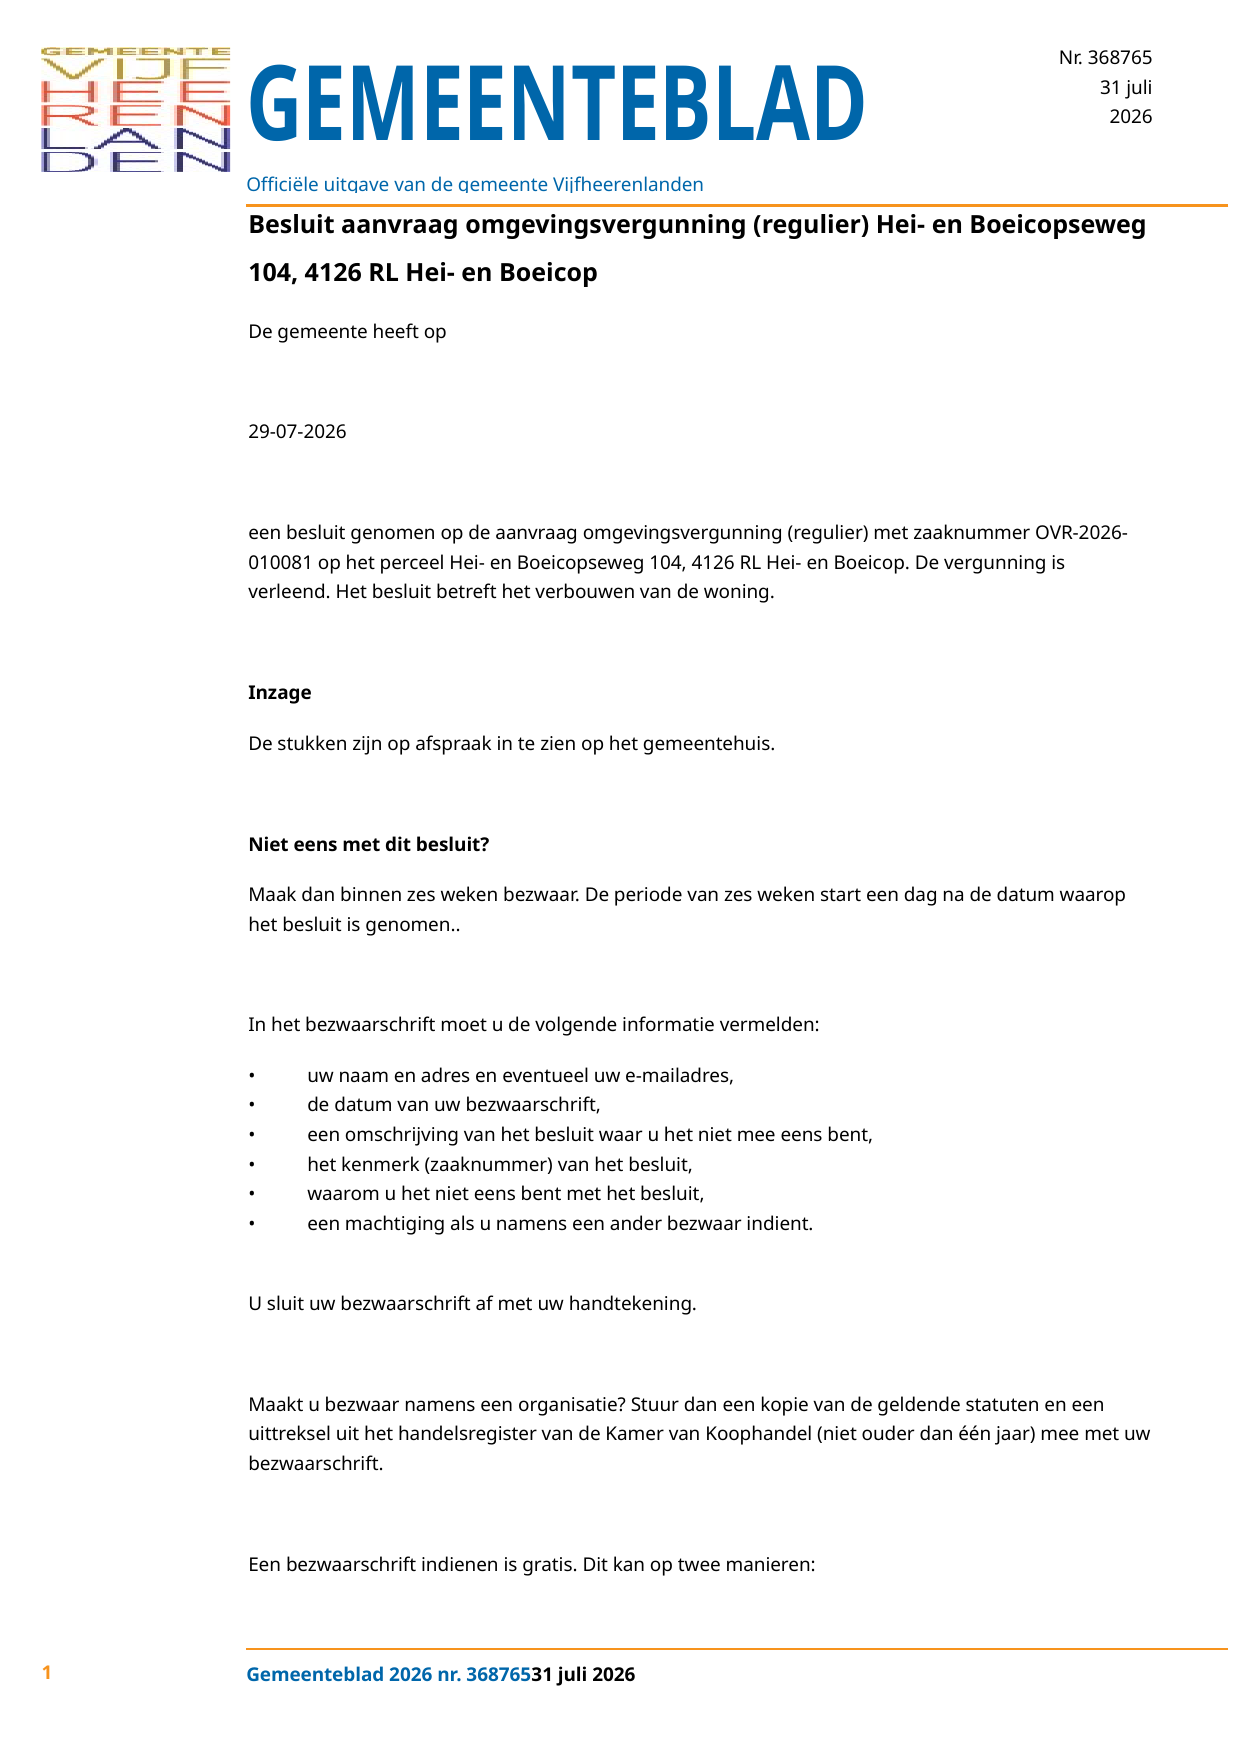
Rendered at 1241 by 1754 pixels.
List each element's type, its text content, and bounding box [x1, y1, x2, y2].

list waarom u het niet eens bent met het besluit, [248, 1180, 1152, 1206]
text Maakt u bezwaar namens een organisatie? Stuur dan een kopie van de geldende statuten en een uittreksel uit het handelsregister van de Kamer van Koophandel (niet ouder dan één jaar) mee met uw bezwaarschrift. [248, 1391, 1152, 1476]
text De gemeente heeft op [248, 318, 1152, 344]
text Inzage [248, 679, 1152, 705]
text Een bezwaarschrift indienen is gratis. Dit kan op twee manieren: [248, 1551, 1152, 1577]
list uw naam en adres en eventueel uw e-mailadres, [248, 1062, 1152, 1088]
text De stukken zijn op afspraak in te zien op het gemeentehuis. [248, 730, 1152, 756]
text U sluit uw bezwaarschrift af met uw handtekening. [248, 1290, 1152, 1316]
text Maak dan binnen zes weken bezwaar. De periode van zes weken start een dag na de datum waarop het besluit is genomen.. [248, 881, 1152, 937]
list de datum van uw bezwaarschrift, [248, 1092, 1152, 1117]
text een besluit genomen op de aanvraag omgevingsvergunning (regulier) met zaaknummer OVR-2026-010081 op het perceel Hei- en Boeicopseweg 104, 4126 RL Hei- en Boeicop. De vergunning is verleend. Het besluit betreft het verbouwen van de woning. [248, 519, 1152, 604]
text Niet eens met dit besluit? [248, 831, 1152, 857]
picture [41, 47, 231, 172]
text 29-07-2026 [248, 419, 1152, 444]
list het kenmerk (zaaknummer) van het besluit, [248, 1151, 1152, 1177]
text In het bezwaarschrift moet u de volgende informatie vermelden: [248, 1012, 1152, 1037]
text Besluit aanvraag omgevingsvergunning (regulier) Hei- en Boeicopseweg 104, 4126 RL Hei- en Boeicop [248, 207, 1152, 288]
list een omschrijving van het besluit waar u het niet mee eens bent, [248, 1121, 1152, 1147]
list een machtiging als u namens een ander bezwaar indient. [248, 1210, 1152, 1236]
